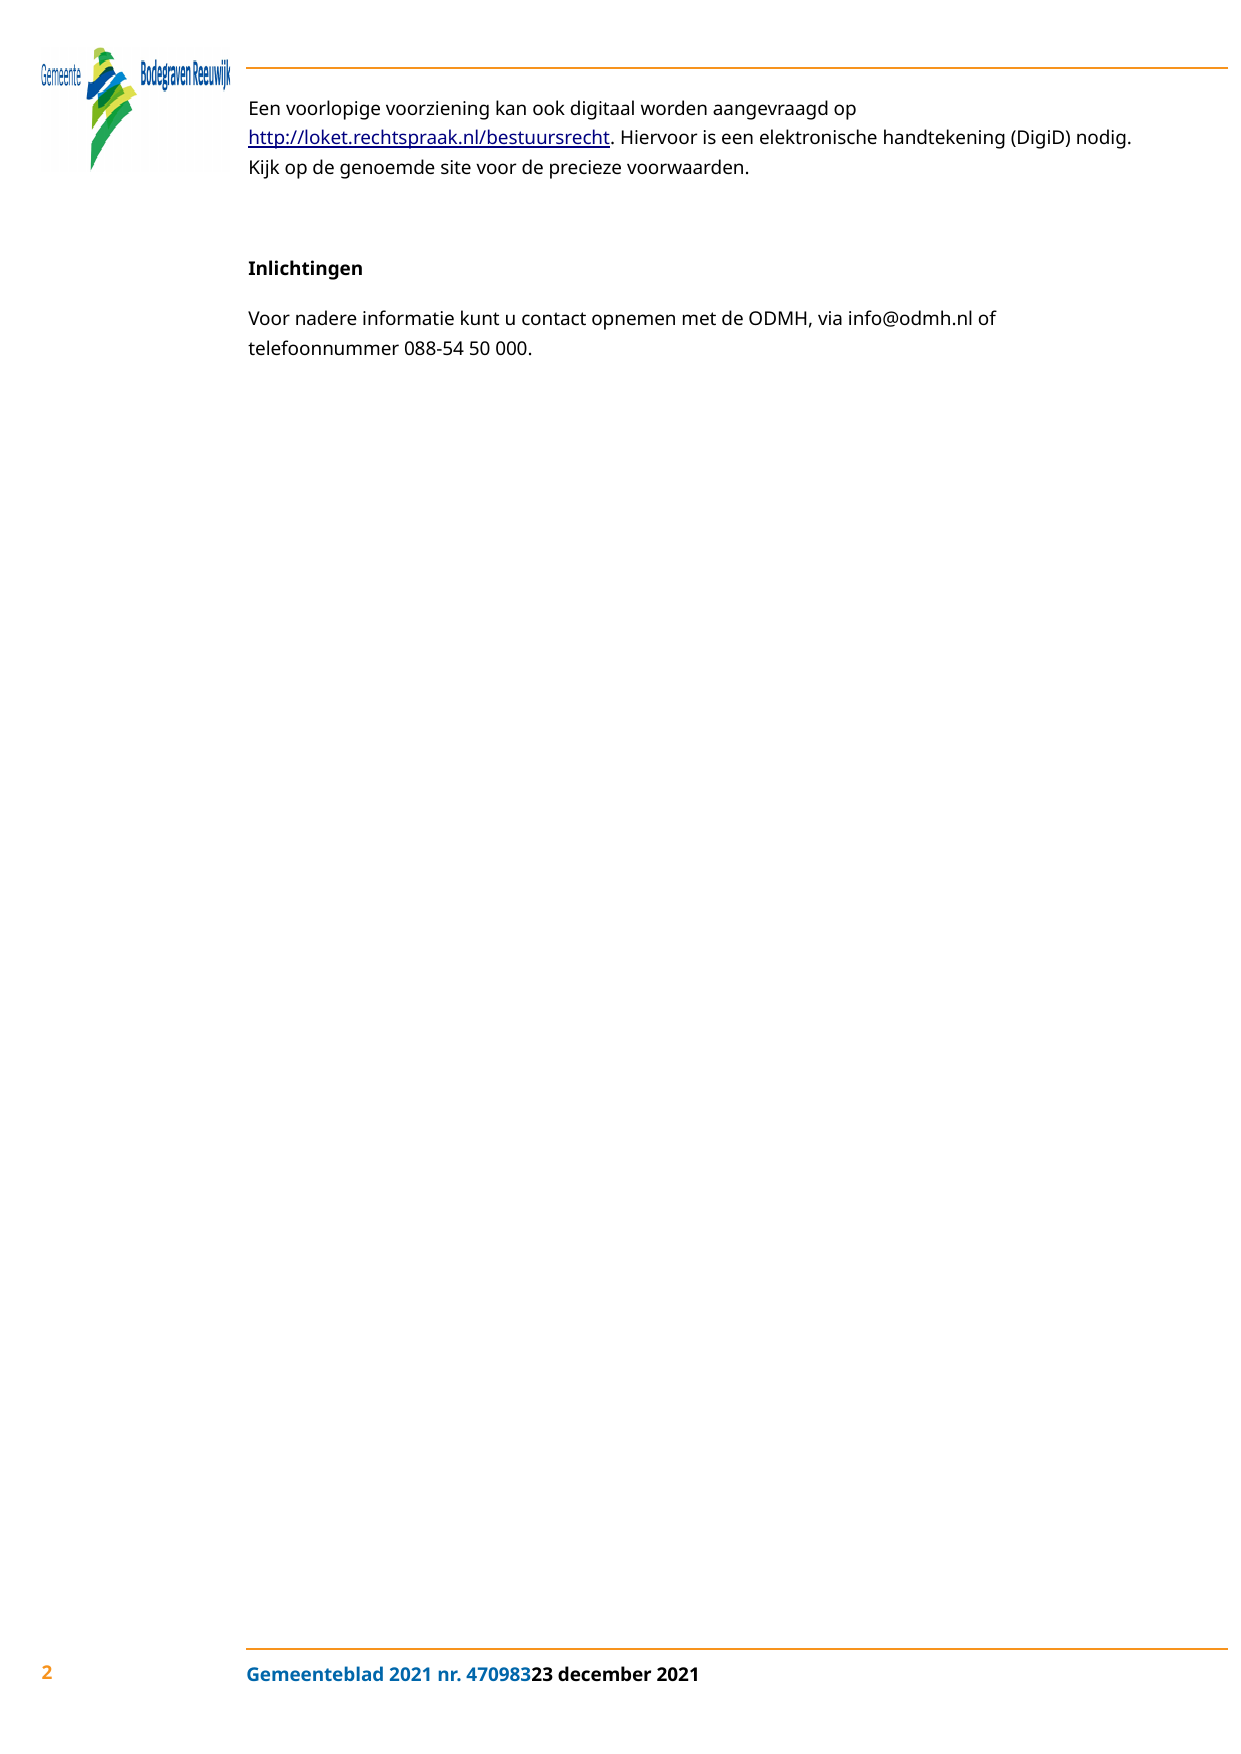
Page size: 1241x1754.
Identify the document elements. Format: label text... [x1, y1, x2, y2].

picture [41, 47, 231, 172]
text Een voorlopige voorziening kan ook digitaal worden aangevraagd op http://loket.rechtspraak.nl/bestuursrecht. Hiervoor is een elektronische handtekening (DigiD) nodig. Kijk op de genoemde site voor de precieze voorwaarden. [248, 95, 1152, 180]
text Voor nadere informatie kunt u contact opnemen met de ODMH, via info@odmh.nl of telefoonnummer 088-54 50 000. [248, 305, 1152, 361]
text Inlichtingen [248, 255, 1152, 281]
